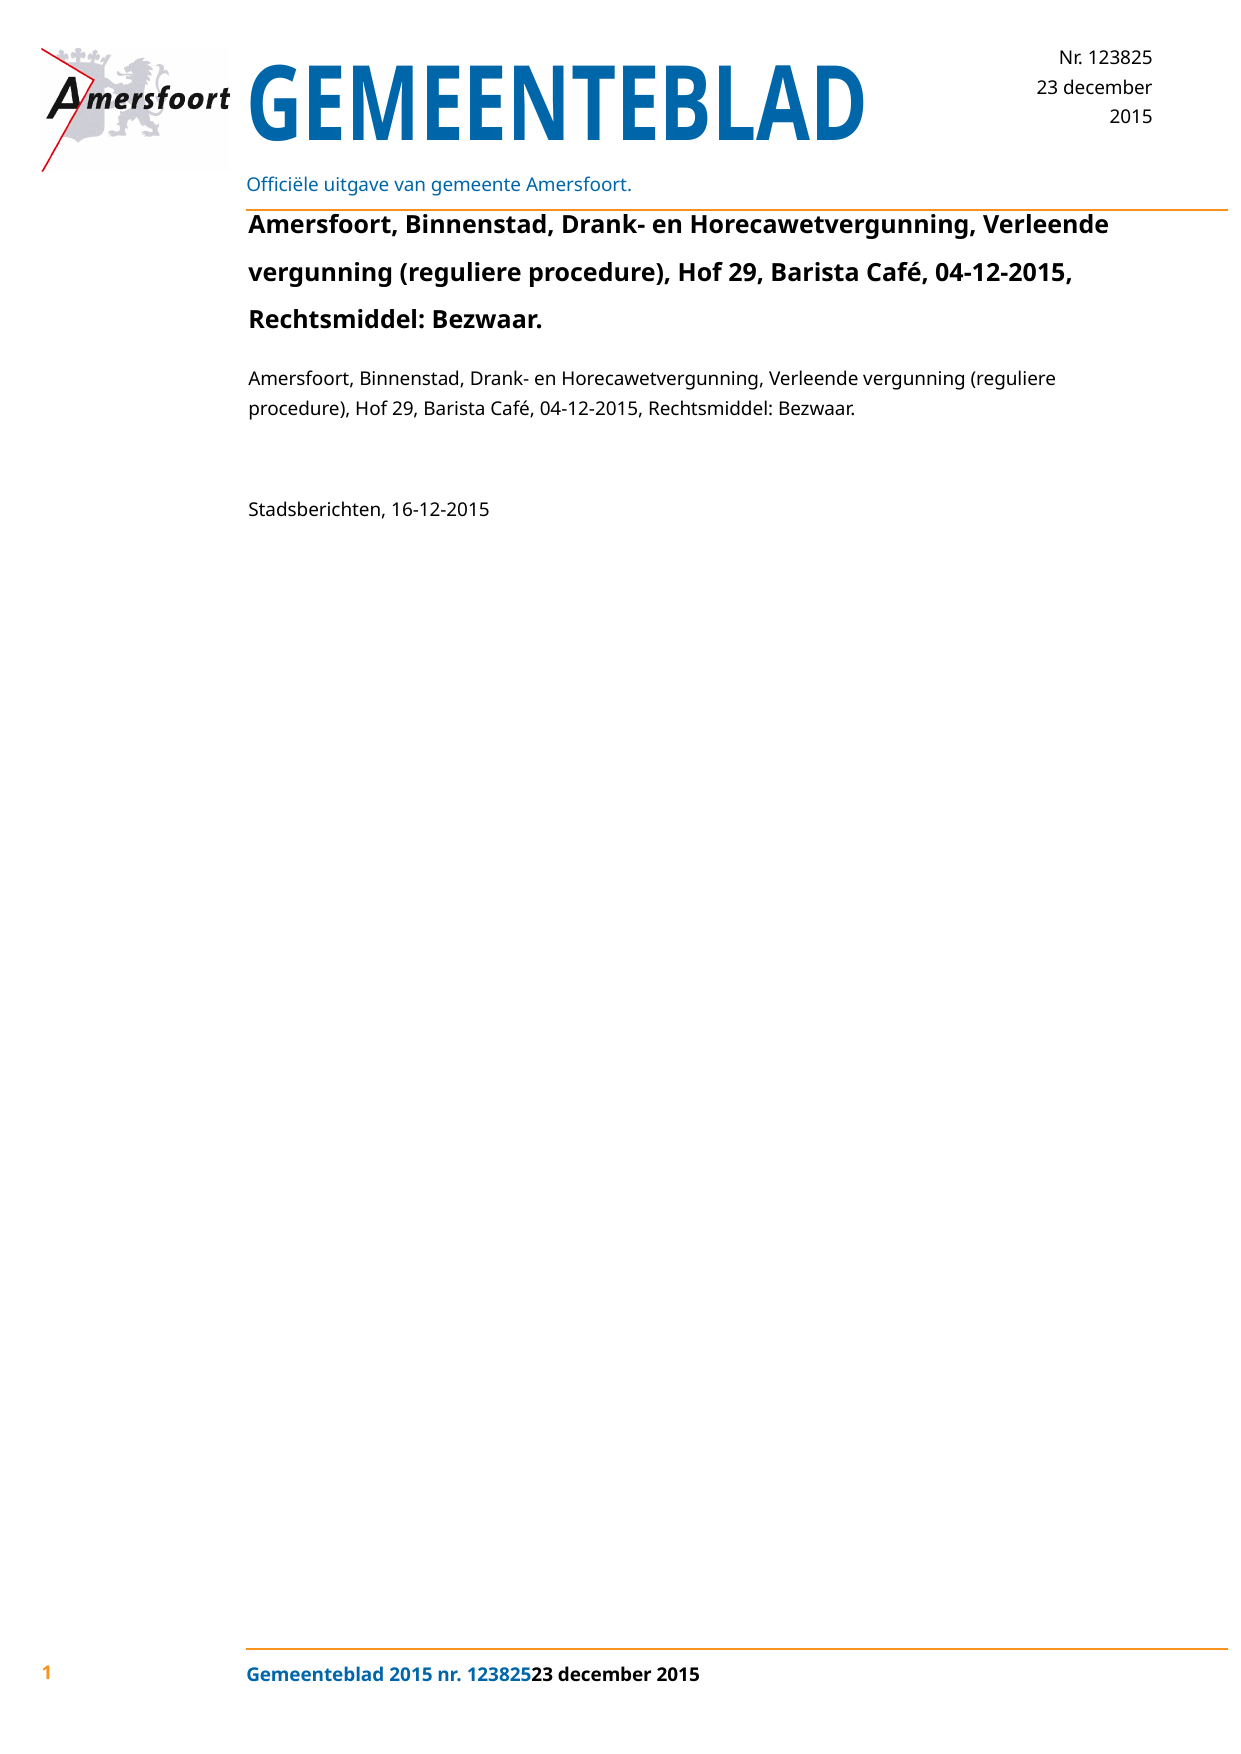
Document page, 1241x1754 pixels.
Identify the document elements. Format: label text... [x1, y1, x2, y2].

text Amersfoort, Binnenstad, Drank- en Horecawetvergunning, Verleende vergunning (reguliere procedure), Hof 29, Barista Café, 04-12-2015, Rechtsmiddel: Bezwaar. [248, 366, 1152, 421]
text Amersfoort, Binnenstad, Drank- en Horecawetvergunning, Verleende vergunning (reguliere procedure), Hof 29, Barista Café, 04-12-2015, Rechtsmiddel: Bezwaar. [248, 211, 1152, 336]
picture [41, 47, 231, 172]
text Stadsberichten, 16-12-2015 [248, 496, 1152, 522]
